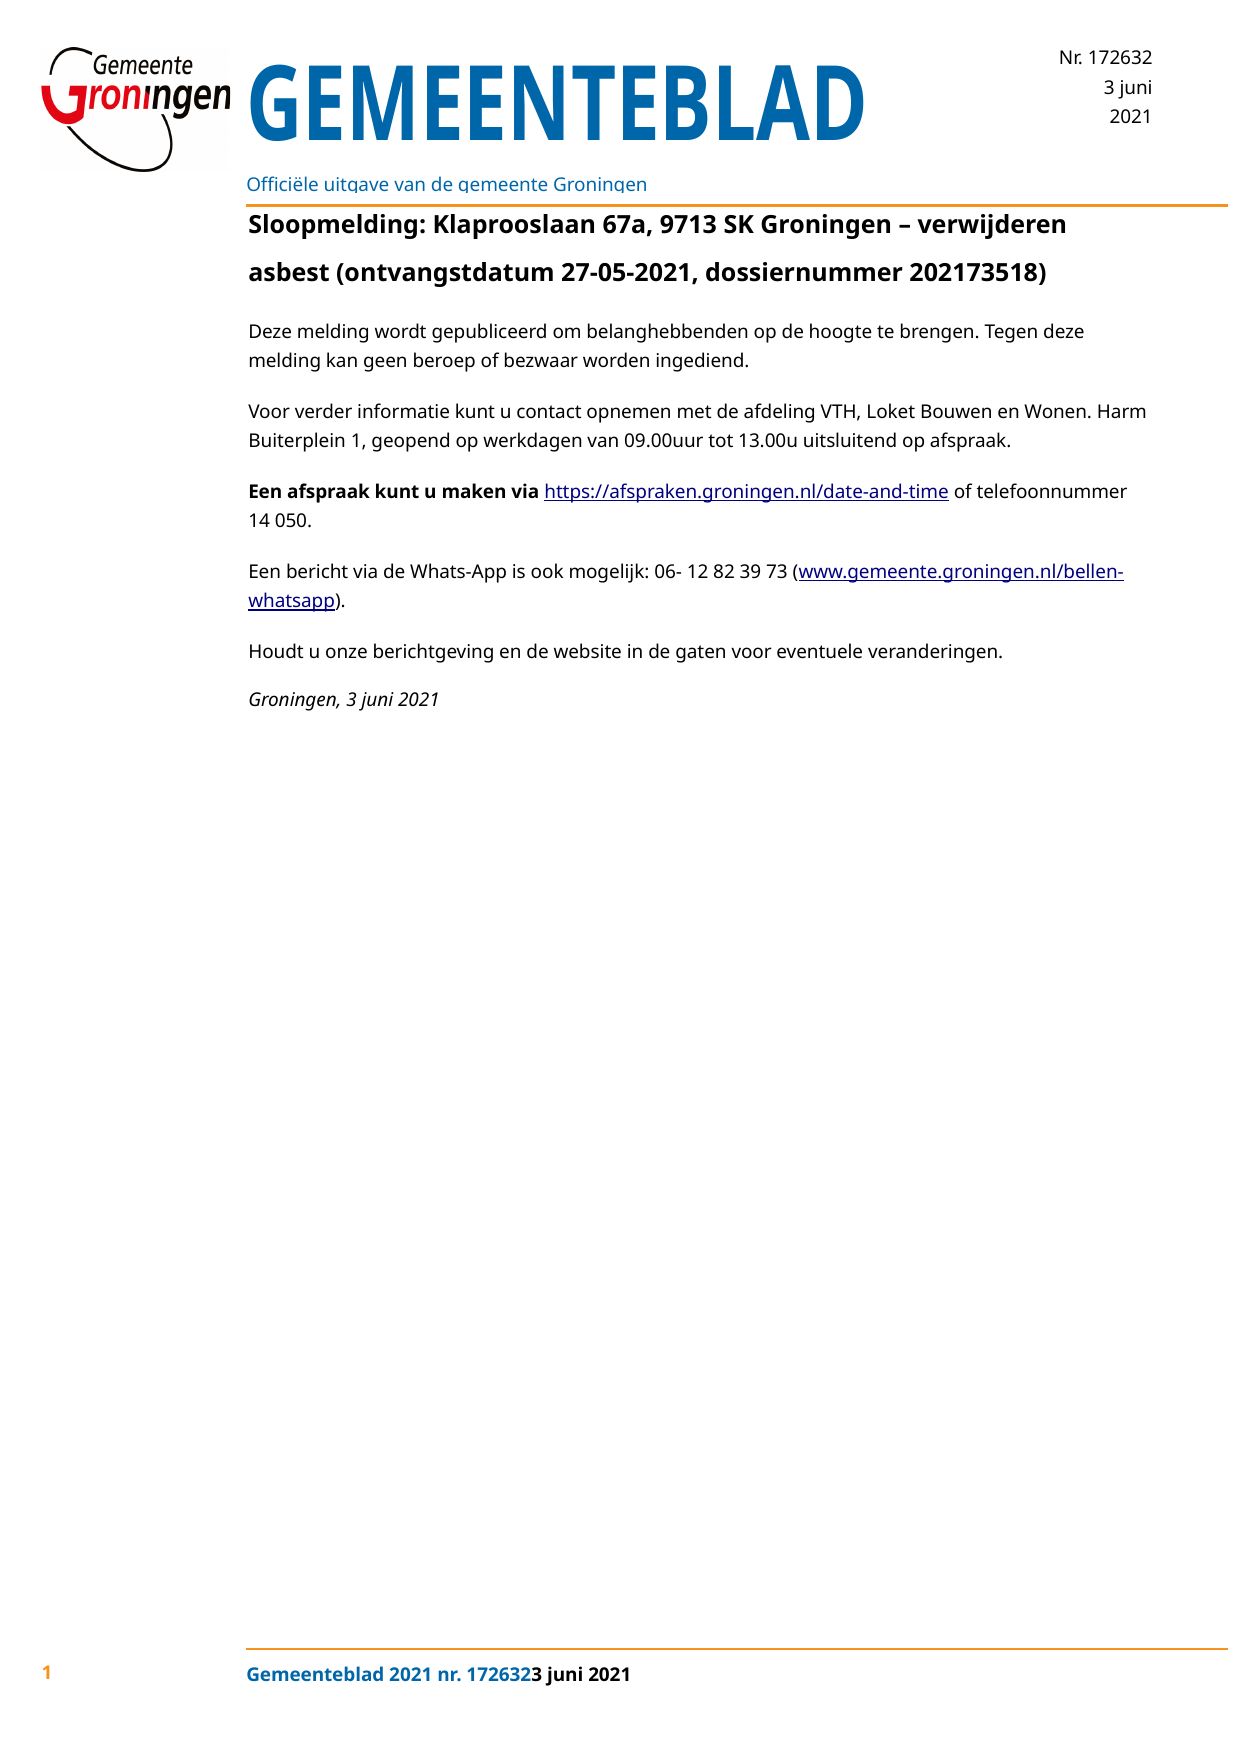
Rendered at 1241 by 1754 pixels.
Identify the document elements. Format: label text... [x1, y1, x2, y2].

picture [41, 47, 231, 172]
text Groningen, 3 juni 2021 [248, 686, 1152, 711]
text Een afspraak kunt u maken via https://afspraken.groningen.nl/date-and-time of telefoonnummer 14 050. [248, 478, 1152, 533]
text Deze melding wordt gepubliceerd om belanghebbenden op de hoogte te brengen. Tegen deze melding kan geen beroep of bezwaar worden ingediend. [248, 318, 1152, 373]
text Voor verder informatie kunt u contact opnemen met de afdeling VTH, Loket Bouwen en Wonen. Harm Buiterplein 1, geopend op werkdagen van 09.00uur tot 13.00u uitsluitend op afspraak. [248, 398, 1152, 453]
text Een bericht via de Whats-App is ook mogelijk: 06- 12 82 39 73 (www.gemeente.groningen.nl/bellen-whatsapp). [248, 558, 1152, 613]
text Sloopmelding: Klaprooslaan 67a, 9713 SK Groningen – verwijderen asbest (ontvangstdatum 27-05-2021, dossiernummer 202173518) [248, 207, 1152, 288]
text Houdt u onze berichtgeving en de website in de gaten voor eventuele veranderingen. [248, 638, 1152, 664]
